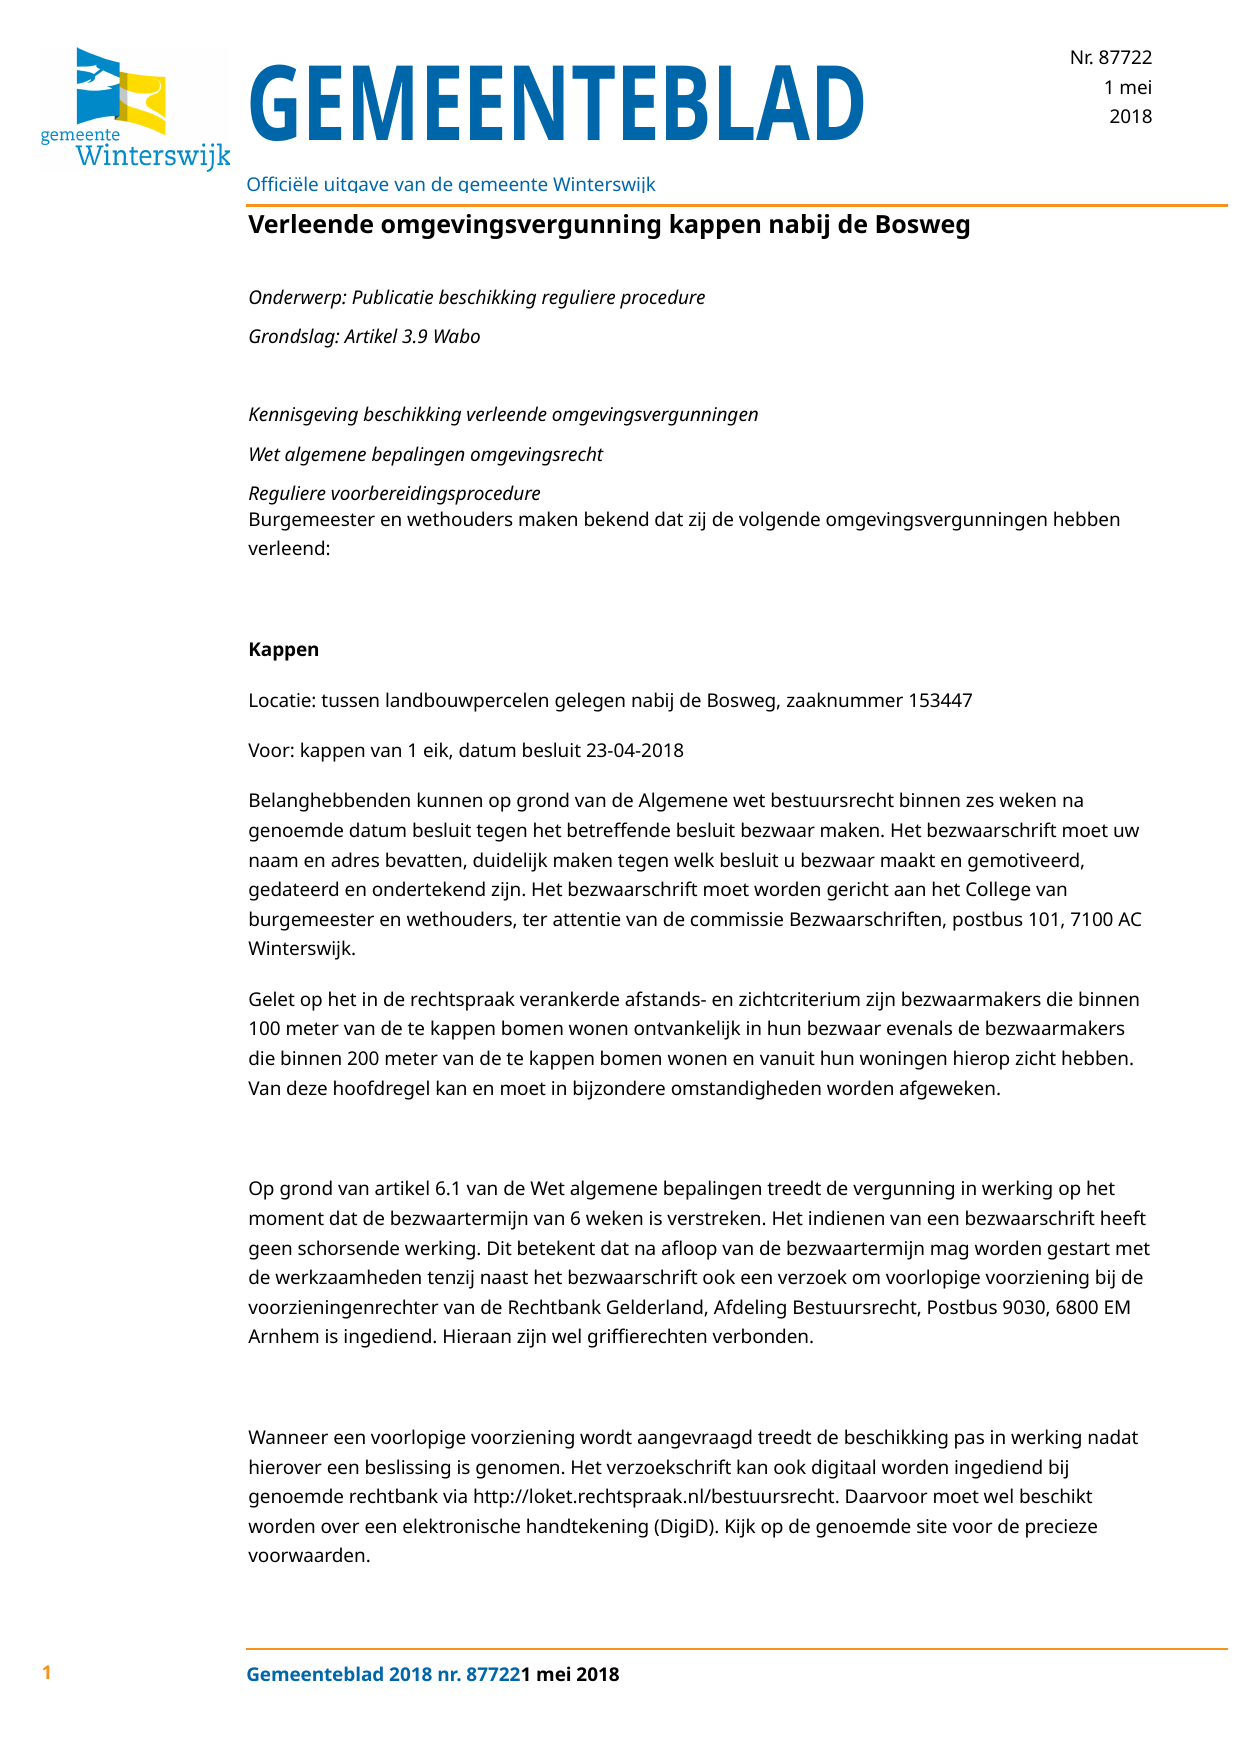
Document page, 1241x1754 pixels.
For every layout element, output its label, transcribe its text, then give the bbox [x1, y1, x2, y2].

text Grondslag: Artikel 3.9 Wabo [248, 323, 1152, 349]
text Wanneer een voorlopige voorziening wordt aangevraagd treedt de beschikking pas in werking nadat hierover een beslissing is genomen. Het verzoekschrift kan ook digitaal worden ingediend bij genoemde rechtbank via http://loket.rechtspraak.nl/bestuursrecht. Daarvoor moet wel beschikt worden over een elektronische handtekening (DigiD). Kijk op de genoemde site voor de precieze voorwaarden. [248, 1424, 1152, 1568]
text Kappen [248, 636, 1152, 662]
text Kennisgeving beschikking verleende omgevingsvergunningen [248, 402, 1152, 427]
text Onderwerp: Publicatie beschikking reguliere procedure [248, 284, 1152, 309]
text Burgemeester en wethouders maken bekend dat zij de volgende omgevingsvergunningen hebben verleend: [248, 506, 1152, 561]
picture [41, 47, 231, 172]
text Wet algemene bepalingen omgevingsrecht [248, 441, 1152, 467]
text Gelet op het in de rechtspraak verankerde afstands- en zichtcriterium zijn bezwaarmakers die binnen 100 meter van de te kappen bomen wonen ontvankelijk in hun bezwaar evenals de bezwaarmakers die binnen 200 meter van de te kappen bomen wonen en vanuit hun woningen hierop zicht hebben. Van deze hoofdregel kan en moet in bijzondere omstandigheden worden afgeweken. [248, 986, 1152, 1100]
text Op grond van artikel 6.1 van de Wet algemene bepalingen treedt de vergunning in werking op het moment dat de bezwaartermijn van 6 weken is verstreken. Het indienen van een bezwaarschrift heeft geen schorsende werking. Dit betekent dat na afloop van de bezwaartermijn mag worden gestart met de werkzaamheden tenzij naast het bezwaarschrift ook een verzoek om voorlopige voorziening bij de voorzieningenrechter van de Rechtbank Gelderland, Afdeling Bestuursrecht, Postbus 9030, 6800 EM Arnhem is ingediend. Hieraan zijn wel griffierechten verbonden. [248, 1176, 1152, 1349]
text Verleende omgevingsvergunning kappen nabij de Bosweg [248, 207, 1152, 241]
text Voor: kappen van 1 eik, datum besluit 23-04-2018 [248, 737, 1152, 763]
picture [225, 153, 231, 162]
text Reguliere voorbereidingsprocedure [248, 480, 1152, 506]
text Belanghebbenden kunnen op grond van de Algemene wet bestuursrecht binnen zes weken na genoemde datum besluit tegen het betreffende besluit bezwaar maken. Het bezwaarschrift moet uw naam en adres bevatten, duidelijk maken tegen welk besluit u bezwaar maakt en gemotiveerd, gedateerd en ondertekend zijn. Het bezwaarschrift moet worden gericht aan het College van burgemeester en wethouders, ter attentie van de commissie Bezwaarschriften, postbus 101, 7100 AC Winterswijk. [248, 788, 1152, 961]
text Locatie: tussen landbouwpercelen gelegen nabij de Bosweg, zaaknummer 153447 [248, 687, 1152, 712]
